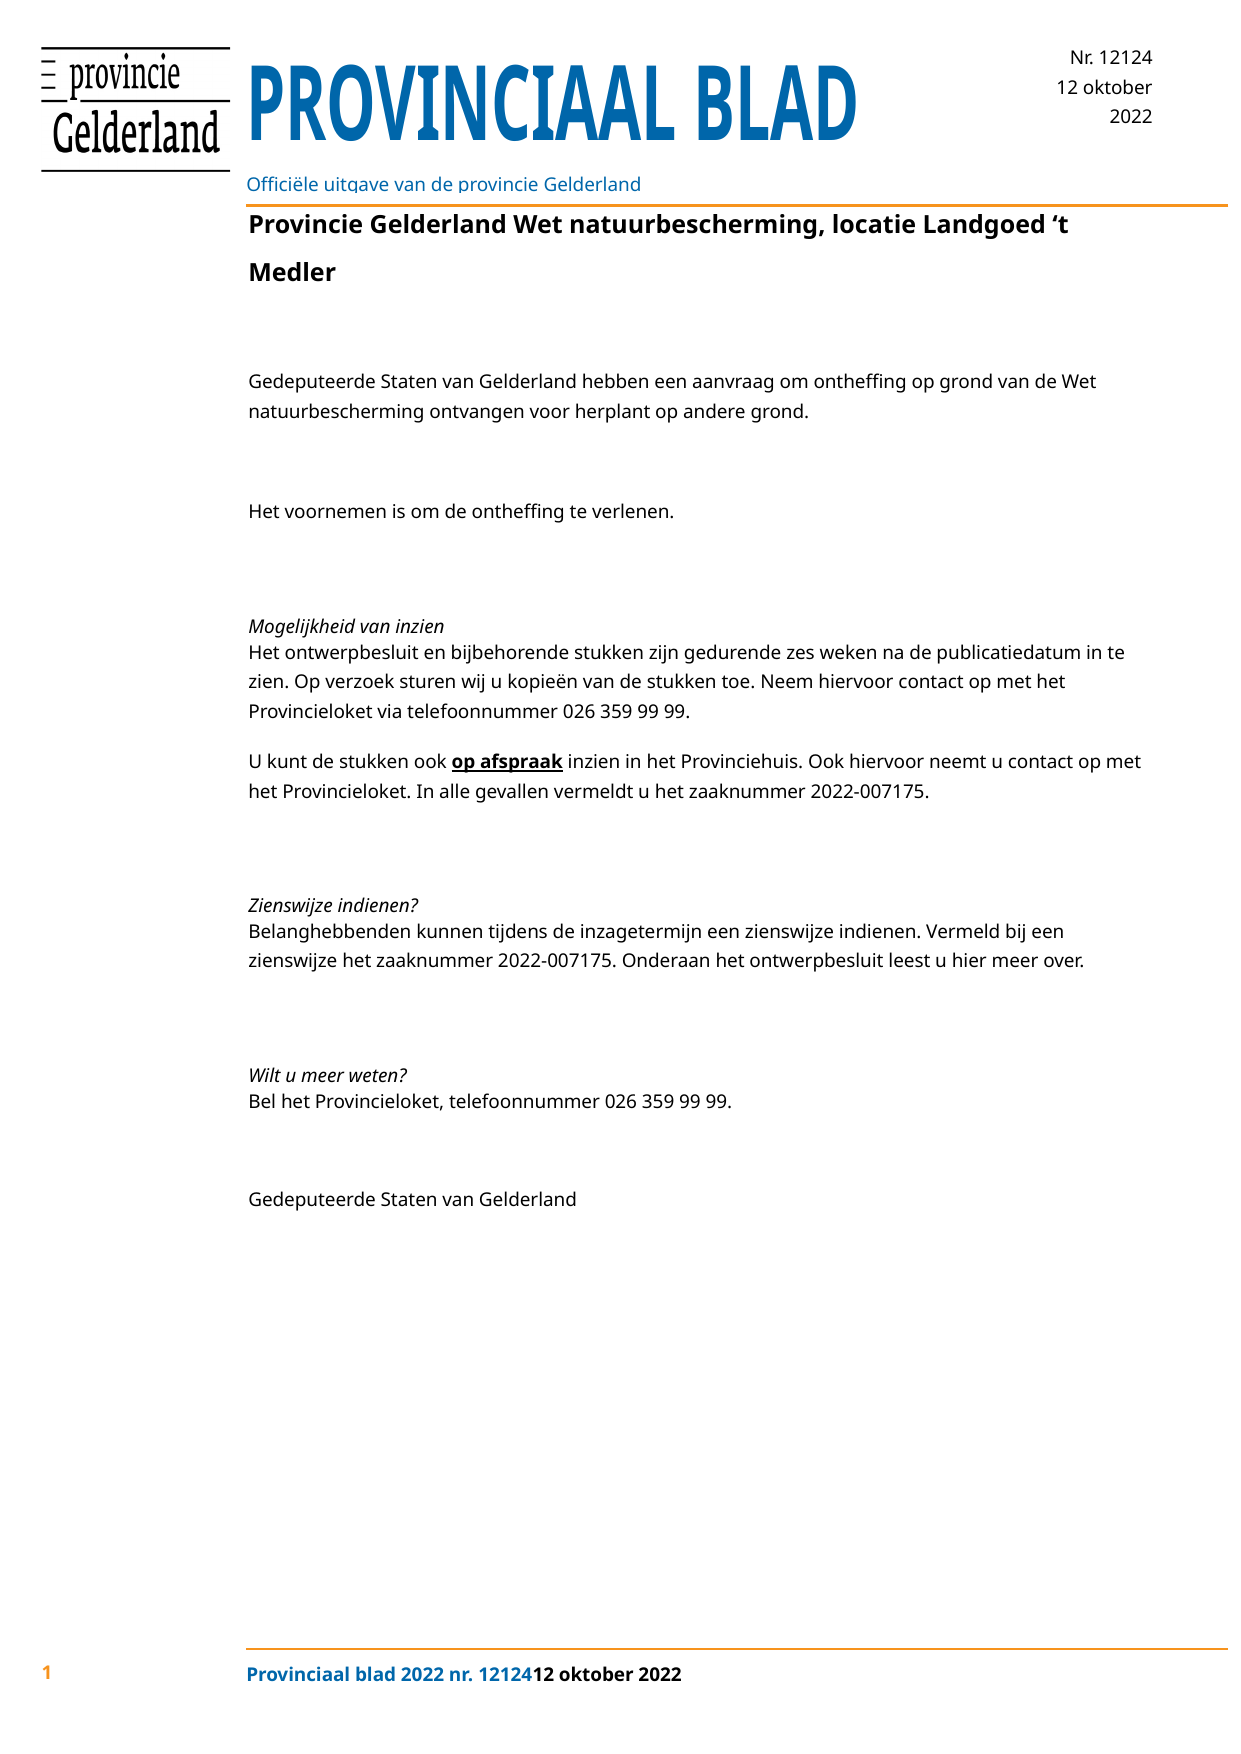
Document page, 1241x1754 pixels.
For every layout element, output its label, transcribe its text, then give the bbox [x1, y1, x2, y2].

text Belanghebbenden kunnen tijdens de inzagetermijn een zienswijze indienen. Vermeld bij een zienswijze het zaaknummer 2022-007175. Onderaan het ontwerpbesluit leest u hier meer over. [248, 918, 1152, 973]
text Provincie Gelderland Wet natuurbescherming, locatie Landgoed ‘t Medler [248, 207, 1152, 288]
text Bel het Provincieloket, telefoonnummer 026 359 99 99. [248, 1088, 1152, 1113]
text Mogelijkheid van inzien [248, 613, 1152, 639]
text U kunt de stukken ook op afspraak inzien in het Provinciehuis. Ook hiervoor neemt u contact op met het Provincieloket. In alle gevallen vermeldt u het zaaknummer 2022-007175. [248, 748, 1152, 804]
picture [41, 47, 231, 172]
text Het ontwerpbesluit en bijbehorende stukken zijn gedurende zes weken na de publicatiedatum in te zien. Op verzoek sturen wij u kopieën van de stukken toe. Neem hiervoor contact op met het Provincieloket via telefoonnummer 026 359 99 99. [248, 639, 1152, 724]
text Het voornemen is om de ontheffing te verlenen. [248, 499, 1152, 524]
text Gedeputeerde Staten van Gelderland hebben een aanvraag om ontheffing op grond van de Wet natuurbescherming ontvangen voor herplant op andere grond. [248, 368, 1152, 424]
text Wilt u meer weten? [248, 1062, 1152, 1088]
text Zienswijze indienen? [248, 892, 1152, 918]
text Gedeputeerde Staten van Gelderland [248, 1186, 1152, 1212]
